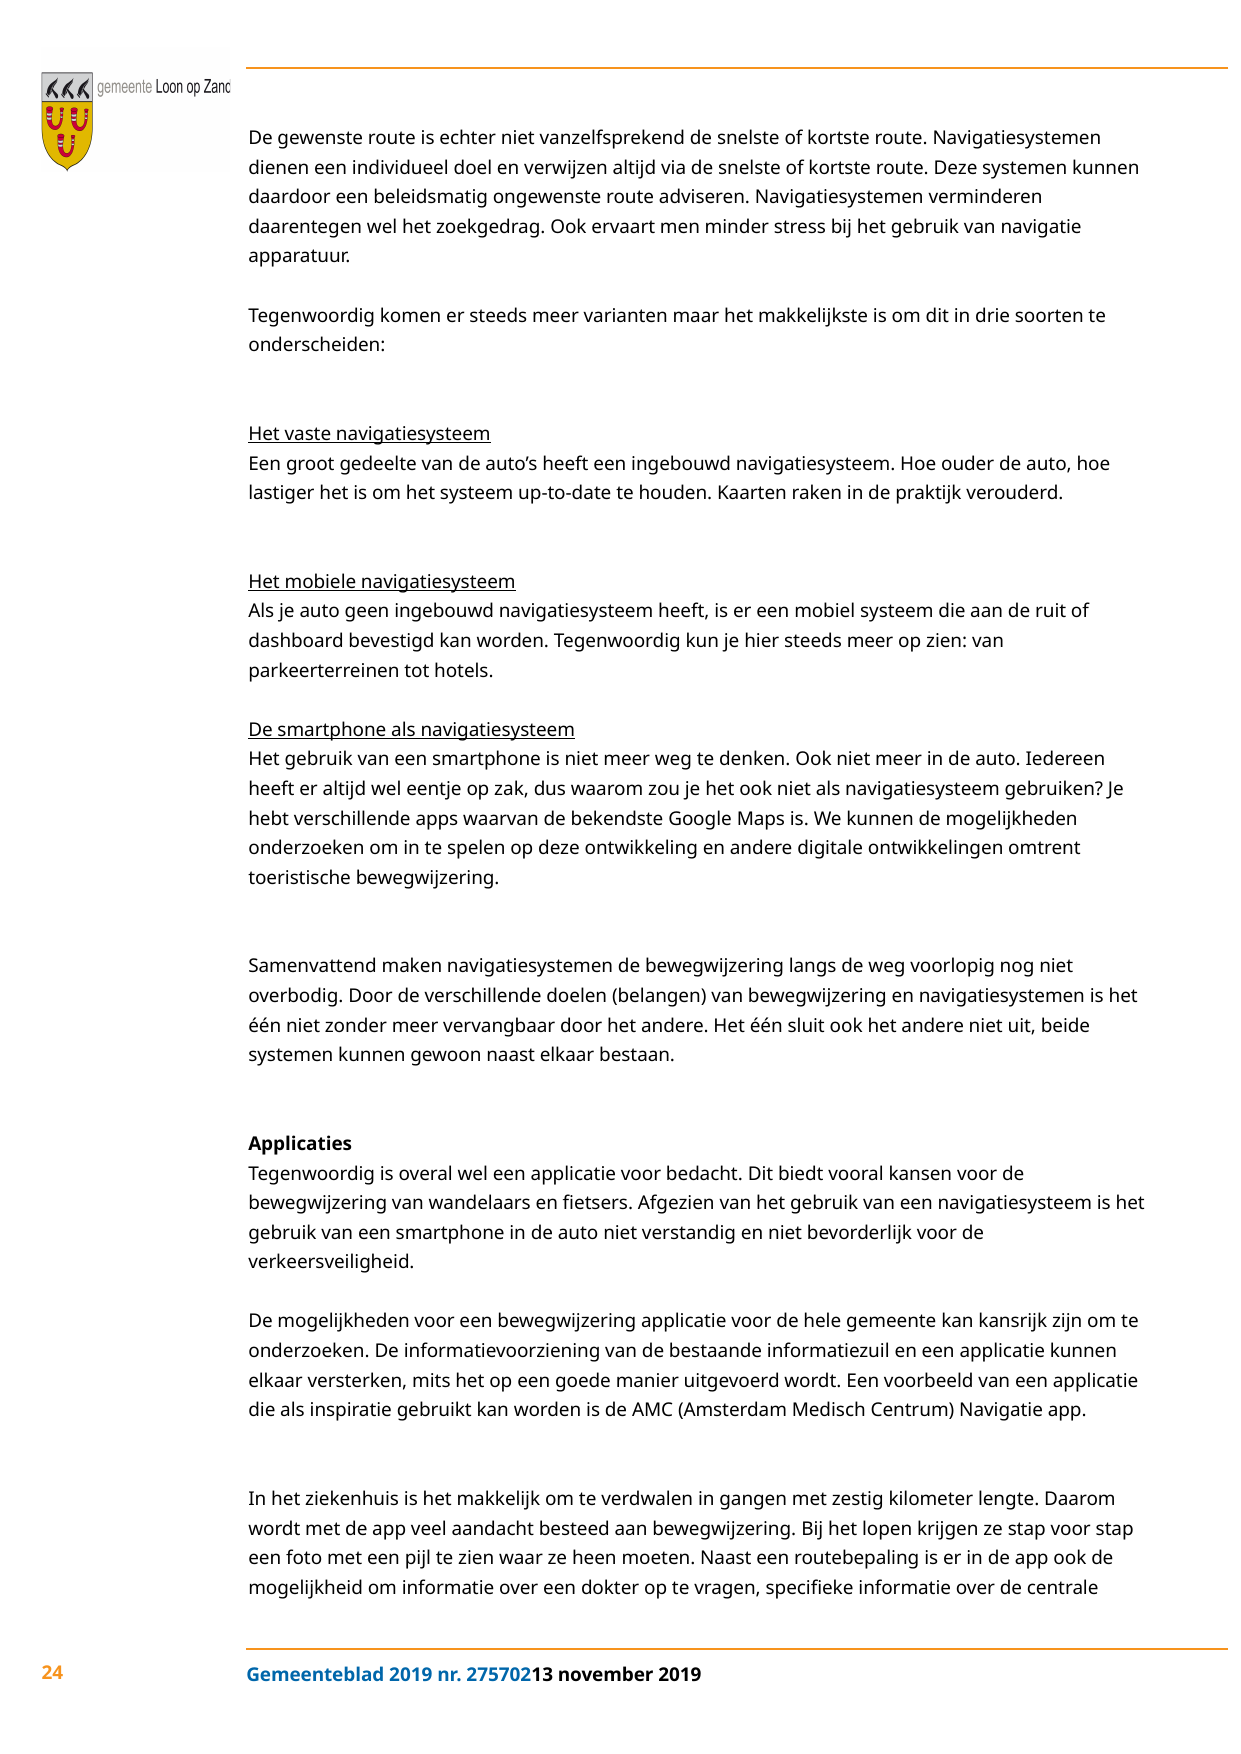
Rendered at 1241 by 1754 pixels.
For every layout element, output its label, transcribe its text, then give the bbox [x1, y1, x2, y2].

text Als je auto geen ingebouwd navigatiesysteem heeft, is er een mobiel systeem die aan de ruit of dashboard bevestigd kan worden. Tegenwoordig kun je hier steeds meer op zien: van parkeerterreinen tot hotels. [248, 598, 1152, 683]
text Applicaties [248, 1130, 1152, 1156]
text De gewenste route is echter niet vanzelfsprekend de snelste of kortste route. Navigatiesystemen dienen een individueel doel en verwijzen altijd via de snelste of kortste route. Deze systemen kunnen daardoor een beleidsmatig ongewenste route adviseren. Navigatiesystemen verminderen daarentegen wel het zoekgedrag. Ook ervaart men minder stress bij het gebruik van navigatie apparatuur. [248, 124, 1152, 268]
text Een groot gedeelte van de auto’s heeft een ingebouwd navigatiesysteem. Hoe ouder de auto, hoe lastiger het is om het systeem up-to-date te houden. Kaarten raken in de praktijk verouderd. [248, 450, 1152, 505]
text Tegenwoordig is overal wel een applicatie voor bedacht. Dit biedt vooral kansen voor de bewegwijzering van wandelaars en fietsers. Afgezien van het gebruik van een navigatiesysteem is het gebruik van een smartphone in de auto niet verstandig en niet bevorderlijk voor de verkeersveiligheid. [248, 1160, 1152, 1274]
picture [41, 47, 231, 172]
text De mogelijkheden voor een bewegwijzering applicatie voor de hele gemeente kan kansrijk zijn om te onderzoeken. De informatievoorziening van de bestaande informatiezuil en een applicatie kunnen elkaar versterken, mits het op een goede manier uitgevoerd wordt. Een voorbeeld van een applicatie die als inspiratie gebruikt kan worden is de AMC (Amsterdam Medisch Centrum) Navigatie app. [248, 1308, 1152, 1422]
text Samenvattend maken navigatiesystemen de bewegwijzering langs de weg voorlopig nog niet overbodig. Door de verschillende doelen (belangen) van bewegwijzering en navigatiesystemen is het één niet zonder meer vervangbaar door het andere. Het één sluit ook het andere niet uit, beide systemen kunnen gewoon naast elkaar bestaan. [248, 953, 1152, 1067]
text Het vaste navigatiesysteem [248, 420, 1152, 446]
text Tegenwoordig komen er steeds meer varianten maar het makkelijkste is om dit in drie soorten te onderscheiden: [248, 302, 1152, 357]
text Het gebruik van een smartphone is niet meer weg te denken. Ook niet meer in de auto. Iedereen heeft er altijd wel eentje op zak, dus waarom zou je het ook niet als navigatiesysteem gebruiken? Je hebt verschillende apps waarvan de bekendste Google Maps is. We kunnen de mogelijkheden onderzoeken om in te spelen op deze ontwikkeling en andere digitale ontwikkelingen omtrent toeristische bewegwijzering. [248, 746, 1152, 890]
text Het mobiele navigatiesysteem [248, 568, 1152, 594]
text De smartphone als navigatiesysteem [248, 716, 1152, 742]
table_header In het ziekenhuis is het makkelijk om te verdwalen in gangen met zestig kilometer lengte. Daarom wordt met de app veel aandacht besteed aan bewegwijzering. Bij het lopen krijgen ze stap voor stap een foto met een pijl te zien waar ze heen moeten. Naast een routebepaling is er in de app ook de mogelijkheid om informatie over een dokter op te vragen, specifieke informatie over de centrale [248, 1485, 1152, 1600]
